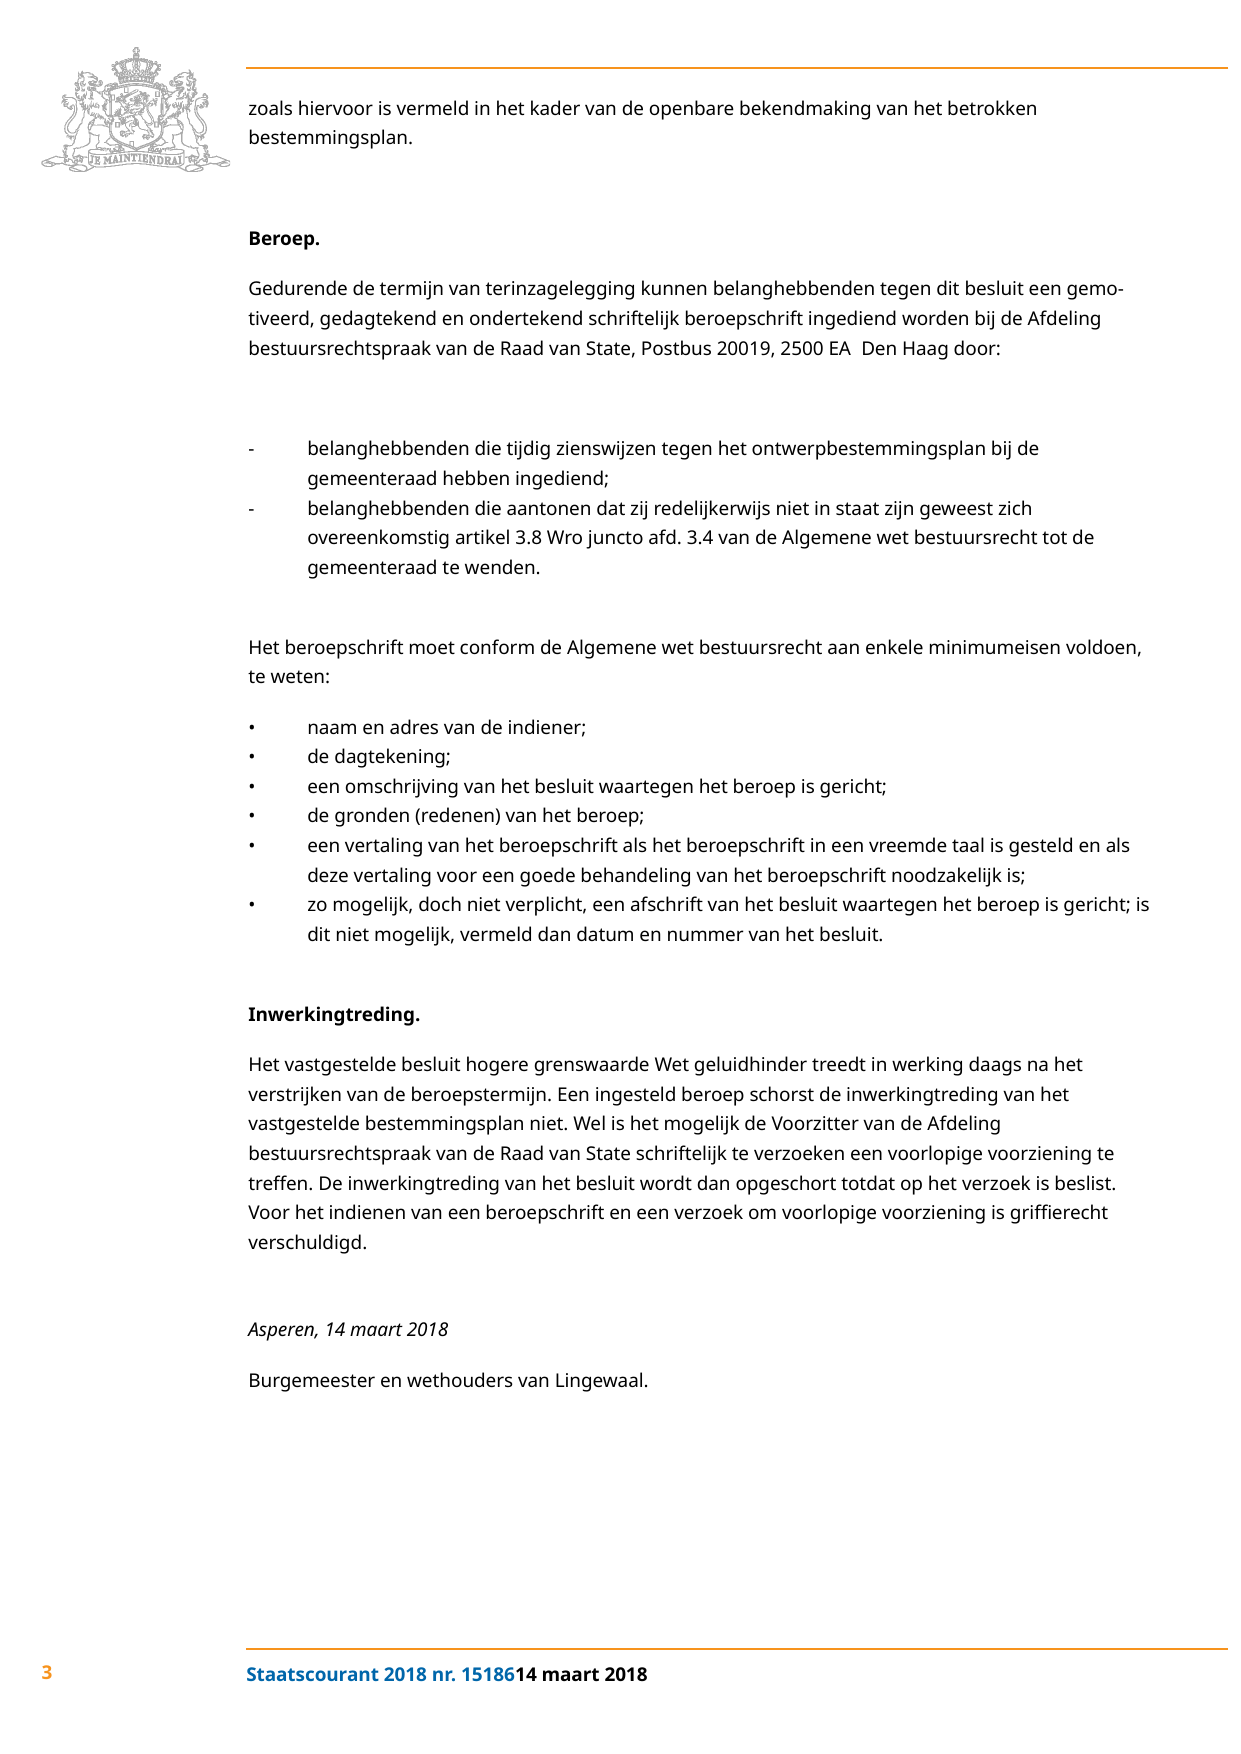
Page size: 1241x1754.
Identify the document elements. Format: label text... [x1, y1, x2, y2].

list een vertaling van het beroepschrift als het beroepschrift in een vreemde taal is gesteld en als deze vertaling voor een goede behandeling van het beroepschrift noodzakelijk is; [248, 832, 1152, 888]
text Het vastgestelde besluit hogere grenswaarde Wet geluidhinder treedt in werking daags na het verstrijken van de beroepstermijn. Een ingesteld beroep schorst de inwerkingtreding van het vastgestelde bestemmingsplan niet. Wel is het mogelijk de Voorzitter van de Afdeling bestuursrechtspraak van de Raad van State schriftelijk te verzoeken een voorlopige voorziening te treffen. De inwerkingtreding van het besluit wordt dan opgeschort totdat op het verzoek is beslist. Voor het indienen van een beroepschrift en een verzoek om voorlopige voorziening is griffierecht verschuldigd. [248, 1051, 1152, 1255]
text Asperen, 14 maart 2018 [248, 1316, 1152, 1342]
list belanghebbenden die tijdig zienswijzen tegen het ontwerpbestemmingsplan bij de gemeenteraad hebben ingediend; [248, 436, 1152, 491]
text Burgemeester en wethouders van Lingewaal. [248, 1367, 1152, 1393]
picture [41, 47, 231, 172]
text zoals hiervoor is vermeld in het kader van de openbare bekendmaking van het betrokken bestemmingsplan. [248, 95, 1152, 150]
list de gronden (redenen) van het beroep; [248, 803, 1152, 828]
text Het beroepschrift moet conform de Algemene wet bestuursrecht aan enkele minimumeisen voldoen, te weten: [248, 634, 1152, 689]
list zo mogelijk, doch niet verplicht, een afschrift van het besluit waartegen het beroep is gericht; is dit niet mogelijk, vermeld dan datum en nummer van het besluit. [248, 891, 1152, 947]
list naam en adres van de indiener; [248, 714, 1152, 740]
list belanghebbenden die aantonen dat zij redelijkerwijs niet in staat zijn geweest zich overeenkomstig artikel 3.8 Wro juncto afd. 3.4 van de Algemene wet bestuursrecht tot de gemeenteraad te wenden. [248, 495, 1152, 580]
text Gedurende de termijn van terinzagelegging kunnen belanghebbenden tegen dit besluit een gemo-tiveerd, gedagtekend en ondertekend schriftelijk beroepschrift ingediend worden bij de Afdeling bestuursrechtspraak van de Raad van State, Postbus 20019, 2500 EA Den Haag door: [248, 276, 1152, 361]
list de dagtekening; [248, 743, 1152, 769]
text Inwerkingtreding. [248, 1001, 1152, 1027]
list een omschrijving van het besluit waartegen het beroep is gericht; [248, 773, 1152, 799]
text Beroep. [248, 225, 1152, 251]
